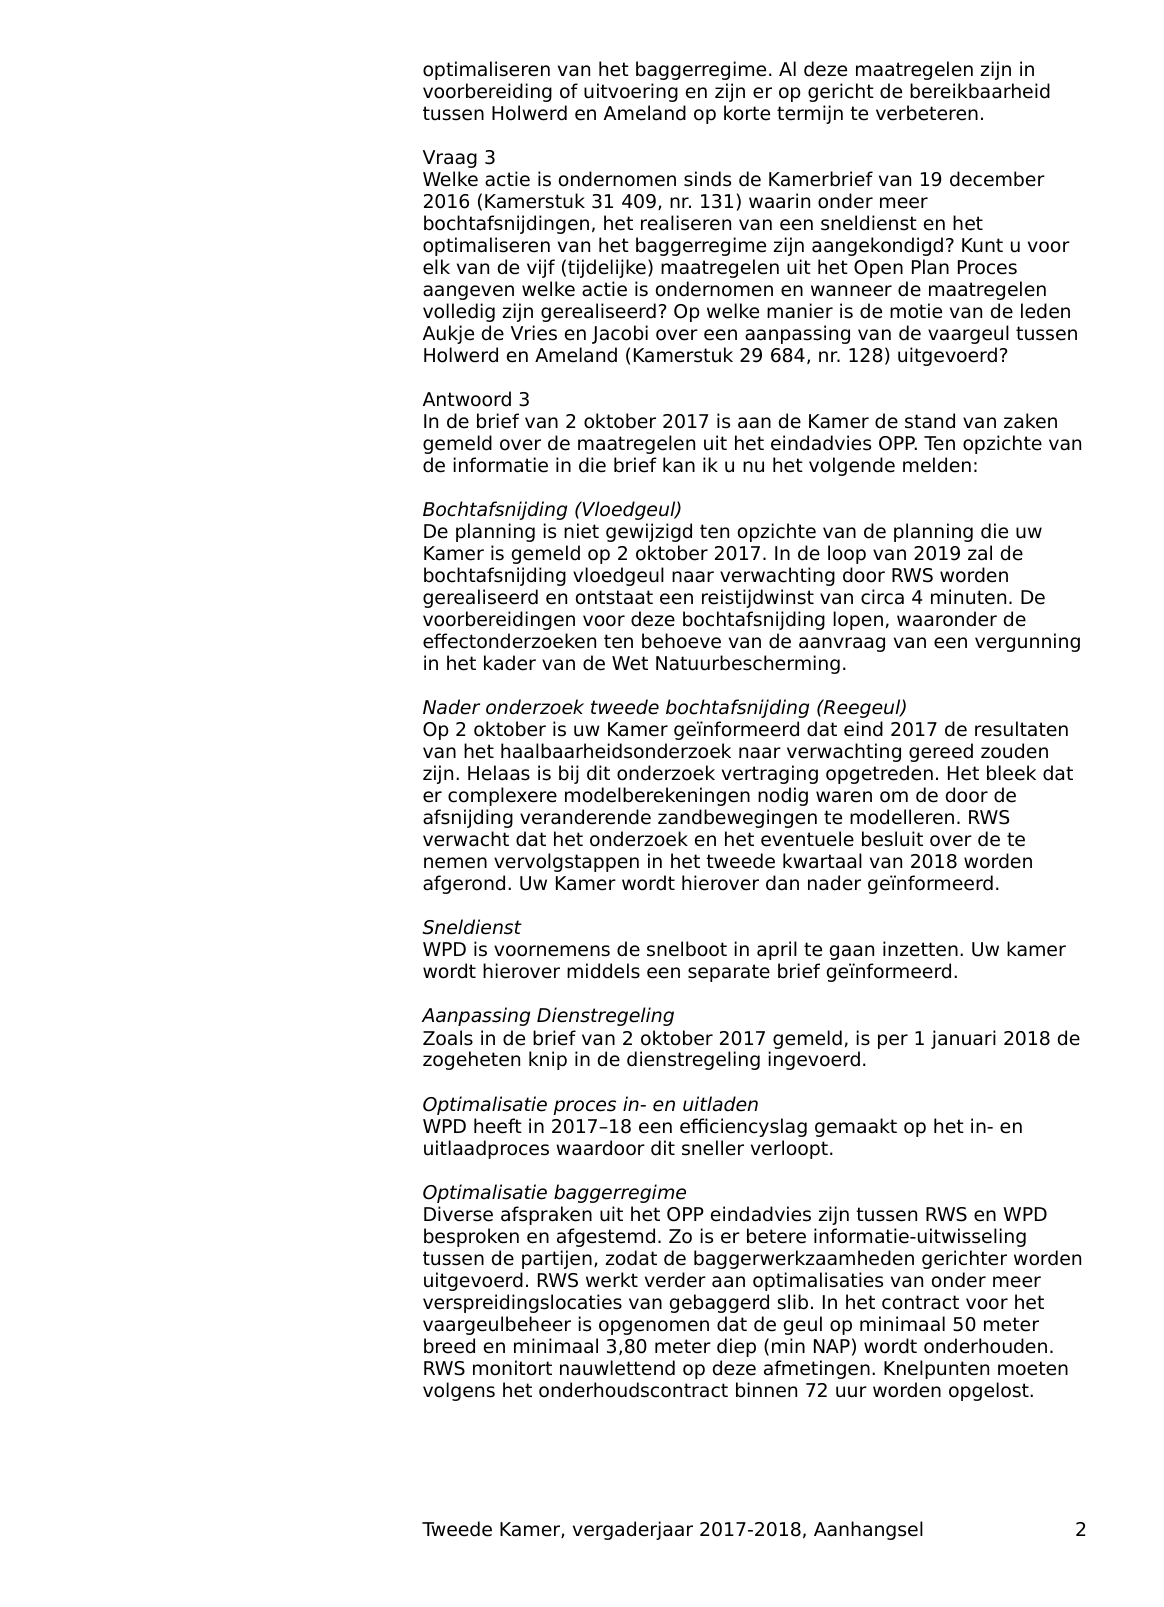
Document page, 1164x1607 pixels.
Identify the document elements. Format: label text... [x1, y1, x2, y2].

text Op 2 oktober is uw Kamer geïnformeerd dat eind 2017 de resultaten van het haalbaarheidsonderzoek naar verwachting gereed zouden zijn. Helaas is bij dit onderzoek vertraging opgetreden. Het bleek dat er complexere modelberekeningen nodig waren om de door de afsnijding veranderende zandbewegingen te modelleren. RWS verwacht dat het onderzoek en het eventuele besluit over de te nemen vervolgstappen in het tweede kwartaal van 2018 worden afgerond. Uw Kamer wordt hierover dan nader geïnformeerd. [422, 719, 1087, 895]
text Welke actie is ondernomen sinds de Kamerbrief van 19 december 2016 (Kamerstuk 31 409, nr. 131) waarin onder meer bochtafsnijdingen, het realiseren van een sneldienst en het optimaliseren van het baggerregime zijn aangekondigd? Kunt u voor elk van de vijf (tijdelijke) maatregelen uit het Open Plan Proces aangeven welke actie is ondernomen en wanneer de maatregelen volledig zijn gerealiseerd? Op welke manier is de motie van de leden Aukje de Vries en Jacobi over een aanpassing van de vaargeul tussen Holwerd en Ameland (Kamerstuk 29 684, nr. 128) uitgevoerd? [422, 169, 1087, 367]
text Optimalisatie proces in- en uitladen [422, 1093, 1087, 1116]
text optimaliseren van het baggerregime. Al deze maatregelen zijn in voorbereiding of uitvoering en zijn er op gericht de bereikbaarheid tussen Holwerd en Ameland op korte termijn te verbeteren. [422, 59, 1087, 125]
text Zoals in de brief van 2 oktober 2017 gemeld, is per 1 januari 2018 de zogeheten knip in de dienstregeling ingevoerd. [422, 1027, 1087, 1071]
text In de brief van 2 oktober 2017 is aan de Kamer de stand van zaken gemeld over de maatregelen uit het eindadvies OPP. Ten opzichte van de informatie in die brief kan ik u nu het volgende melden: [422, 411, 1087, 477]
text Optimalisatie baggerregime [422, 1182, 1087, 1204]
text WPD is voornemens de snelboot in april te gaan inzetten. Uw kamer wordt hierover middels een separate brief geïnformeerd. [422, 939, 1087, 983]
text Nader onderzoek tweede bochtafsnijding (Reegeul) [422, 697, 1087, 719]
text Antwoord 3 [422, 389, 1087, 411]
text Sneldienst [422, 917, 1087, 939]
text Vraag 3 [422, 147, 1087, 169]
text De planning is niet gewijzigd ten opzichte van de planning die uw Kamer is gemeld op 2 oktober 2017. In de loop van 2019 zal de bochtafsnijding vloedgeul naar verwachting door RWS worden gerealiseerd en ontstaat een reistijdwinst van circa 4 minuten. De voorbereidingen voor deze bochtafsnijding lopen, waaronder de effectonderzoeken ten behoeve van de aanvraag van een vergunning in het kader van de Wet Natuurbescherming. [422, 521, 1087, 675]
text Diverse afspraken uit het OPP eindadvies zijn tussen RWS en WPD besproken en afgestemd. Zo is er betere informatie-uitwisseling tussen de partijen, zodat de baggerwerkzaamheden gerichter worden uitgevoerd. RWS werkt verder aan optimalisaties van onder meer verspreidingslocaties van gebaggerd slib. In het contract voor het vaargeulbeheer is opgenomen dat de geul op minimaal 50 meter breed en minimaal 3,80 meter diep (min NAP) wordt onderhouden. RWS monitort nauwlettend op deze afmetingen. Knelpunten moeten volgens het onderhoudscontract binnen 72 uur worden opgelost. [422, 1204, 1087, 1401]
text WPD heeft in 2017–18 een efficiencyslag gemaakt op het in- en uitlaadproces waardoor dit sneller verloopt. [422, 1116, 1087, 1159]
text Bochtafsnijding (Vloedgeul) [422, 499, 1087, 521]
text Aanpassing Dienstregeling [422, 1005, 1087, 1027]
